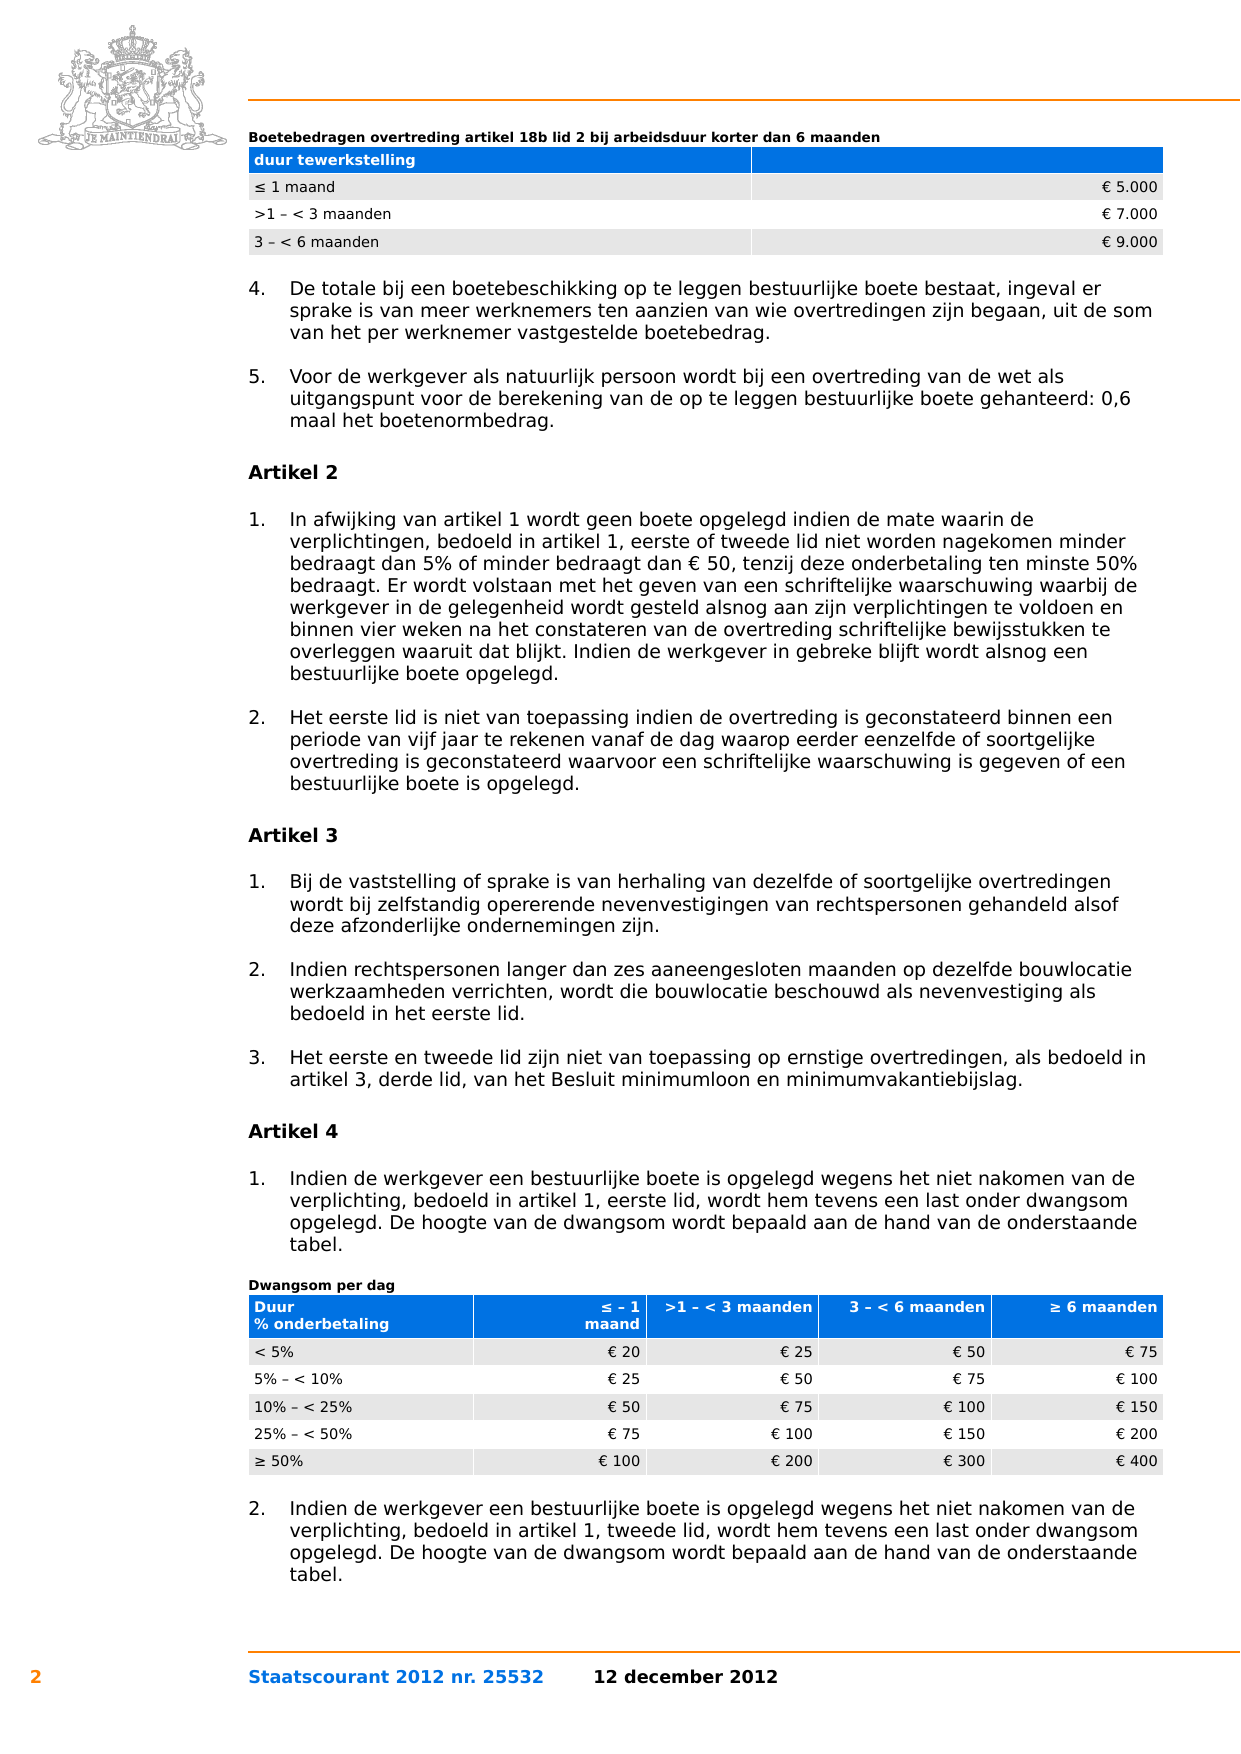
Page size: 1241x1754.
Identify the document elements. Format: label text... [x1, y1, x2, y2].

subtitle Artikel 3 [248, 824, 1163, 846]
table_cell 3 – < 6 maanden [249, 229, 751, 255]
text 2. Indien rechtspersonen langer dan zes aaneengesloten maanden op dezelfde bouwlocatie werkzaamheden verrichten, wordt die bouwlocatie beschouwd als nevenvestiging als bedoeld in het eerste lid. [248, 959, 1163, 1025]
table_cell € 25 [647, 1339, 818, 1365]
table_cell € 200 [992, 1421, 1163, 1447]
table_cell >1 – < 3 maanden [249, 201, 751, 228]
table_header Dwangsom per dag [248, 1278, 1163, 1293]
picture [38, 25, 227, 150]
subtitle Artikel 2 [248, 462, 1163, 484]
table_cell ≤ – 1 maand [474, 1295, 646, 1338]
table_header Boetebedragen overtreding artikel 18b lid 2 bij arbeidsduur korter dan 6 maanden [248, 130, 1163, 146]
table_cell € 150 [819, 1421, 991, 1447]
table_cell 25% – < 50% [249, 1421, 473, 1447]
table_cell € 300 [819, 1449, 991, 1475]
table_cell 3 – < 6 maanden [819, 1295, 991, 1338]
table_cell € 100 [647, 1421, 818, 1447]
table_cell ≤ 1 maand [249, 174, 751, 200]
text 3. Het eerste en tweede lid zijn niet van toepassing op ernstige overtredingen, als bedoeld in artikel 3, derde lid, van het Besluit minimumloon en minimumvakantiebijslag. [248, 1047, 1163, 1091]
table_cell € 400 [992, 1449, 1163, 1475]
text 2. Indien de werkgever een bestuurlijke boete is opgelegd wegens het niet nakomen van de verplichting, bedoeld in artikel 1, tweede lid, wordt hem tevens een last onder dwangsom opgelegd. De hoogte van de dwangsom wordt bepaald aan de hand van de onderstaande tabel. [248, 1498, 1163, 1586]
table_cell Duur % onderbetaling [249, 1295, 473, 1338]
table_cell € 5.000 [752, 174, 1163, 200]
text 4. De totale bij een boetebeschikking op te leggen bestuurlijke boete bestaat, ingeval er sprake is van meer werknemers ten aanzien van wie overtredingen zijn begaan, uit de som van het per werknemer vastgestelde boetebedrag. [248, 278, 1163, 344]
text 5. Voor de werkgever als natuurlijk persoon wordt bij een overtreding van de wet als uitgangspunt voor de berekening van de op te leggen bestuurlijke boete gehanteerd: 0,6 maal het boetenormbedrag. [248, 366, 1163, 432]
table_cell >1 – < 3 maanden [647, 1295, 818, 1338]
table_cell € 75 [474, 1421, 646, 1447]
table_cell € 75 [992, 1339, 1163, 1365]
table_cell € 9.000 [752, 229, 1163, 255]
table_cell € 150 [992, 1394, 1163, 1420]
table_cell € 20 [474, 1339, 646, 1365]
table_cell 5% – < 10% [249, 1366, 473, 1393]
text 1. In afwijking van artikel 1 wordt geen boete opgelegd indien de mate waarin de verplichtingen, bedoeld in artikel 1, eerste of tweede lid niet worden nagekomen minder bedraagt dan 5% of minder bedraagt dan € 50, tenzij deze onderbetaling ten minste 50% bedraagt. Er wordt volstaan met het geven van een schriftelijke waarschuwing waarbij de werkgever in de gelegenheid wordt gesteld alsnog aan zijn verplichtingen te voldoen en binnen vier weken na het constateren van de overtreding schriftelijke bewijsstukken te overleggen waaruit dat blijkt. Indien de werkgever in gebreke blijft wordt alsnog een bestuurlijke boete opgelegd. [248, 509, 1163, 685]
table_cell ≥ 6 maanden [992, 1295, 1163, 1338]
table_cell € 50 [819, 1339, 991, 1365]
text 1. Bij de vaststelling of sprake is van herhaling van dezelfde of soortgelijke overtredingen wordt bij zelfstandig opererende nevenvestigingen van rechtspersonen gehandeld alsof deze afzonderlijke ondernemingen zijn. [248, 871, 1163, 937]
table_cell € 50 [647, 1366, 818, 1393]
table_cell € 100 [819, 1394, 991, 1420]
table_cell € 75 [819, 1366, 991, 1393]
table_cell € 100 [474, 1449, 646, 1475]
table_cell € 75 [647, 1394, 818, 1420]
subtitle Artikel 4 [248, 1121, 1163, 1143]
text 1. Indien de werkgever een bestuurlijke boete is opgelegd wegens het niet nakomen van de verplichting, bedoeld in artikel 1, eerste lid, wordt hem tevens een last onder dwangsom opgelegd. De hoogte van de dwangsom wordt bepaald aan de hand van de onderstaande tabel. [248, 1168, 1163, 1256]
table_cell duur tewerkstelling [249, 147, 751, 173]
table_cell ≥ 50% [249, 1449, 473, 1475]
table_cell € 7.000 [752, 201, 1163, 228]
text 2. Het eerste lid is niet van toepassing indien de overtreding is geconstateerd binnen een periode van vijf jaar te rekenen vanaf de dag waarop eerder eenzelfde of soortgelijke overtreding is geconstateerd waarvoor een schriftelijke waarschuwing is gegeven of een bestuurlijke boete is opgelegd. [248, 707, 1163, 794]
table_cell € 25 [474, 1366, 646, 1393]
table_cell 10% – < 25% [249, 1394, 473, 1420]
table_cell € 100 [992, 1366, 1163, 1393]
table_cell [752, 147, 1163, 173]
table_cell < 5% [249, 1339, 473, 1365]
table_cell € 200 [647, 1449, 818, 1475]
table_cell € 50 [474, 1394, 646, 1420]
